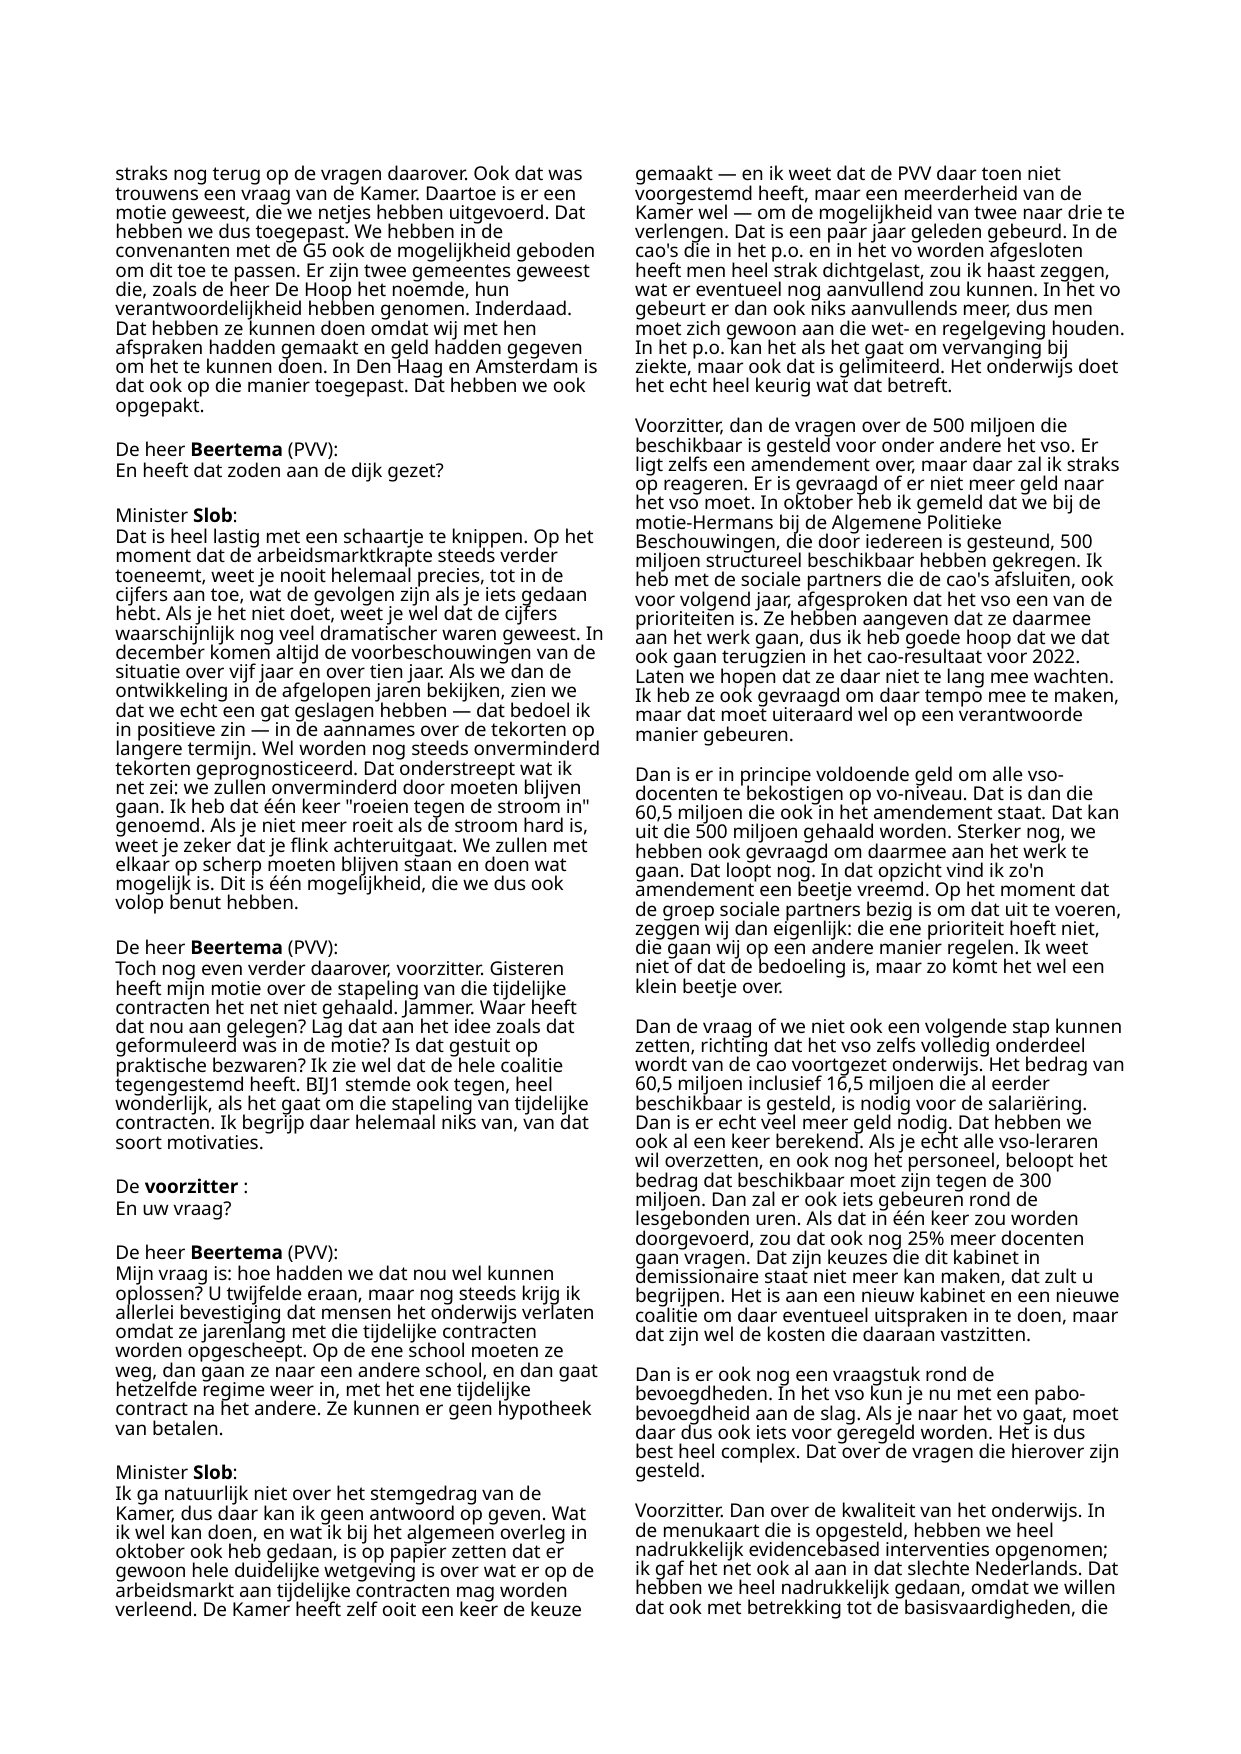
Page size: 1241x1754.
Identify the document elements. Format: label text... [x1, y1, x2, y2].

text Voorzitter, dan de vragen over de 500 miljoen die beschikbaar is gesteld voor onder andere het vso. Er ligt zelfs een amendement over, maar daar zal ik straks op reageren. Er is gevraagd of er niet meer geld naar het vso moet. In oktober heb ik gemeld dat we bij de motie-Hermans bij de Algemene Politieke Beschouwingen, die door iedereen is gesteund, 500 miljoen structureel beschikbaar hebben gekregen. Ik heb met de sociale partners die de cao's afsluiten, ook voor volgend jaar, afgesproken dat het vso een van de prioriteiten is. Ze hebben aangeven dat ze daarmee aan het werk gaan, dus ik heb goede hoop dat we dat ook gaan terugzien in het cao-resultaat voor 2022. Laten we hopen dat ze daar niet te lang mee wachten. Ik heb ze ook gevraagd om daar tempo mee te maken, maar dat moet uiteraard wel op een verantwoorde manier gebeuren. [635, 417, 1125, 745]
text Ik ga natuurlijk niet over het stemgedrag van de Kamer, dus daar kan ik geen antwoord op geven. Wat ik wel kan doen, en wat ik bij het algemeen overleg in oktober ook heb gedaan, is op papier zetten dat er gewoon hele duidelijke wetgeving is over wat er op de arbeidsmarkt aan tijdelijke contracten mag worden verleend. De Kamer heeft zelf ooit een keer de keuze [115, 1485, 605, 1620]
text De heer Beertema (PVV): [115, 1239, 605, 1265]
text En heeft dat zoden aan de dijk gezet? [115, 462, 605, 482]
text straks nog terug op de vragen daarover. Ook dat was trouwens een vraag van de Kamer. Daartoe is er een motie geweest, die we netjes hebben uitgevoerd. Dat hebben we dus toegepast. We hebben in de convenanten met de G5 ook de mogelijkheid geboden om dit toe te passen. Er zijn twee gemeentes geweest die, zoals de heer De Hoop het noemde, hun verantwoordelijkheid hebben genomen. Inderdaad. Dat hebben ze kunnen doen omdat wij met hen afspraken hadden gemaakt en geld hadden gegeven om het te kunnen doen. In Den Haag en Amsterdam is dat ook op die manier toegepast. Dat hebben we ook opgepakt. [115, 165, 605, 416]
text De heer Beertema (PVV): [115, 934, 605, 960]
text Mijn vraag is: hoe hadden we dat nou wel kunnen oplossen? U twijfelde eraan, maar nog steeds krijg ik allerlei bevestiging dat mensen het onderwijs verlaten omdat ze jarenlang met die tijdelijke contracten worden opgescheept. Op de ene school moeten ze weg, dan gaan ze naar een andere school, en dan gaat hetzelfde regime weer in, met het ene tijdelijke contract na het andere. Ze kunnen er geen hypotheek van betalen. [115, 1265, 605, 1439]
text Toch nog even verder daarover, voorzitter. Gisteren heeft mijn motie over de stapeling van die tijdelijke contracten het net niet gehaald. Jammer. Waar heeft dat nou aan gelegen? Lag dat aan het idee zoals dat geformuleerd was in de motie? Is dat gestuit op praktische bezwaren? Ik zie wel dat de hele coalitie tegengestemd heeft. BIJ1 stemde ook tegen, heel wonderlijk, als het gaat om die stapeling van tijdelijke contracten. Ik begrijp daar helemaal niks van, van dat soort motivaties. [115, 960, 605, 1153]
text gemaakt — en ik weet dat de PVV daar toen niet voorgestemd heeft, maar een meerderheid van de Kamer wel — om de mogelijkheid van twee naar drie te verlengen. Dat is een paar jaar geleden gebeurd. In de cao's die in het p.o. en in het vo worden afgesloten heeft men heel strak dichtgelast, zou ik haast zeggen, wat er eventueel nog aanvullend zou kunnen. In het vo gebeurt er dan ook niks aanvullends meer, dus men moet zich gewoon aan die wet- en regelgeving houden. In het p.o. kan het als het gaat om vervanging bij ziekte, maar ook dat is gelimiteerd. Het onderwijs doet het echt heel keurig wat dat betreft. [635, 165, 1125, 397]
text Minister Slob: [115, 1459, 605, 1485]
text De heer Beertema (PVV): [115, 437, 605, 462]
text En uw vraag? [115, 1199, 605, 1219]
text Minister Slob: [115, 502, 605, 528]
text De voorzitter : [115, 1174, 605, 1199]
text Dan de vraag of we niet ook een volgende stap kunnen zetten, richting dat het vso zelfs volledig onderdeel wordt van de cao voortgezet onderwijs. Het bedrag van 60,5 miljoen inclusief 16,5 miljoen die al eerder beschikbaar is gesteld, is nodig voor de salariëring. Dan is er echt veel meer geld nodig. Dat hebben we ook al een keer berekend. Als je echt alle vso-leraren wil overzetten, en ook nog het personeel, beloopt het bedrag dat beschikbaar moet zijn tegen de 300 miljoen. Dan zal er ook iets gebeuren rond de lesgebonden uren. Als dat in één keer zou worden doorgevoerd, zou dat ook nog 25% meer docenten gaan vragen. Dat zijn keuzes die dit kabinet in demissionaire staat niet meer kan maken, dat zult u begrijpen. Het is aan een nieuw kabinet en een nieuwe coalitie om daar eventueel uitspraken in te doen, maar dat zijn wel de kosten die daaraan vastzitten. [635, 1018, 1125, 1345]
text Dan is er ook nog een vraagstuk rond de bevoegdheden. In het vso kun je nu met een pabo-bevoegdheid aan de slag. Als je naar het vo gaat, moet daar dus ook iets voor geregeld worden. Het is dus best heel complex. Dat over de vragen die hierover zijn gesteld. [635, 1366, 1125, 1482]
text Dat is heel lastig met een schaartje te knippen. Op het moment dat de arbeidsmarktkrapte steeds verder toeneemt, weet je nooit helemaal precies, tot in de cijfers aan toe, wat de gevolgen zijn als je iets gedaan hebt. Als je het niet doet, weet je wel dat de cijfers waarschijnlijk nog veel dramatischer waren geweest. In december komen altijd de voorbeschouwingen van de situatie over vijf jaar en over tien jaar. Als we dan de ontwikkeling in de afgelopen jaren bekijken, zien we dat we echt een gat geslagen hebben — dat bedoel ik in positieve zin — in de aannames over de tekorten op langere termijn. Wel worden nog steeds onverminderd tekorten geprognosticeerd. Dat onderstreept wat ik net zei: we zullen onverminderd door moeten blijven gaan. Ik heb dat één keer "roeien tegen de stroom in" genoemd. Als je niet meer roeit als de stroom hard is, weet je zeker dat je flink achteruitgaat. We zullen met elkaar op scherp moeten blijven staan en doen wat mogelijk is. Dit is één mogelijkheid, die we dus ook volop benut hebben. [115, 528, 605, 914]
text Dan is er in principe voldoende geld om alle vso-docenten te bekostigen op vo-niveau. Dat is dan die 60,5 miljoen die ook in het amendement staat. Dat kan uit die 500 miljoen gehaald worden. Sterker nog, we hebben ook gevraagd om daarmee aan het werk te gaan. Dat loopt nog. In dat opzicht vind ik zo'n amendement een beetje vreemd. Op het moment dat de groep sociale partners bezig is om dat uit te voeren, zeggen wij dan eigenlijk: die ene prioriteit hoeft niet, die gaan wij op een andere manier regelen. Ik weet niet of dat de bedoeling is, maar zo komt het wel een klein beetje over. [635, 766, 1125, 997]
text Voorzitter. Dan over de kwaliteit van het onderwijs. In de menukaart die is opgesteld, hebben we heel nadrukkelijk evidencebased interventies opgenomen; ik gaf het net ook al aan in dat slechte Nederlands. Dat hebben we heel nadrukkelijk gedaan, omdat we willen dat ook met betrekking tot de basisvaardigheden, die [635, 1502, 1125, 1618]
